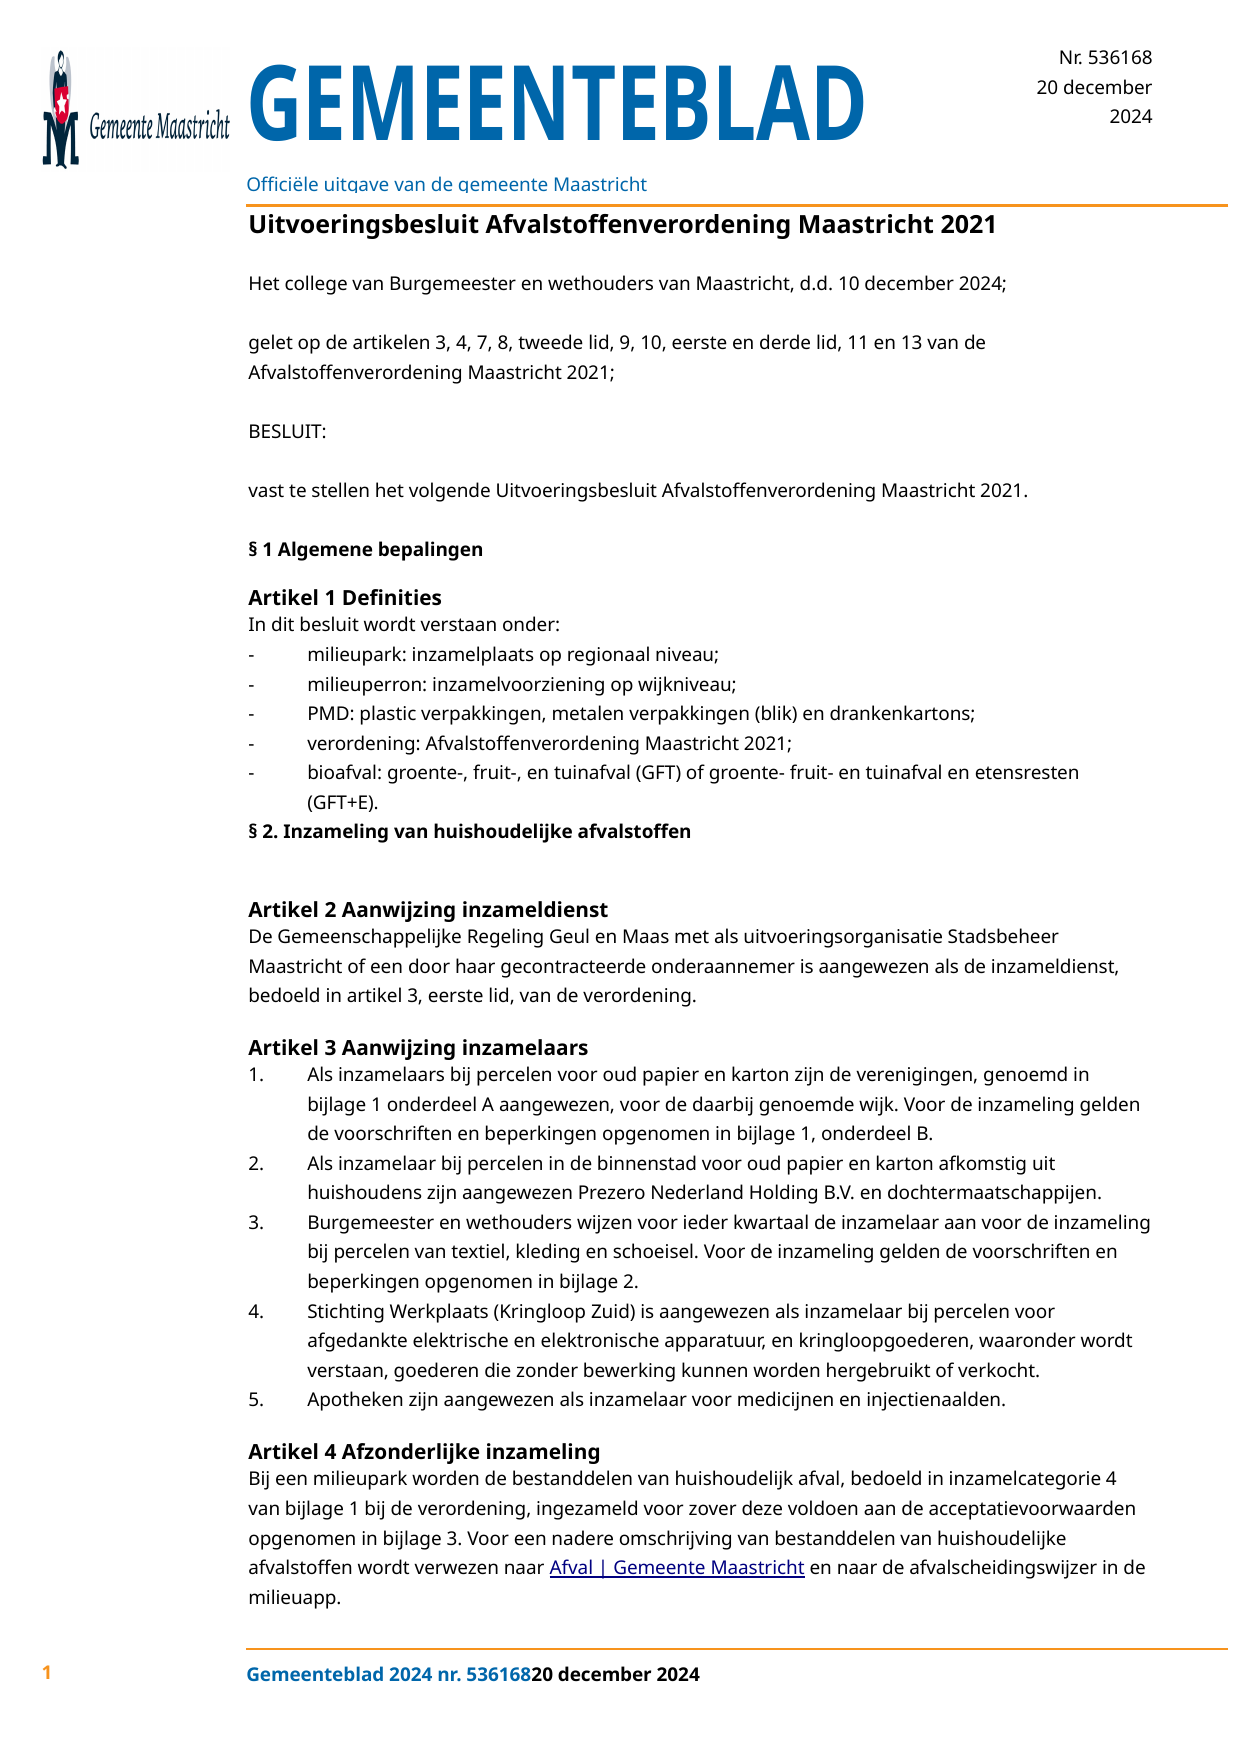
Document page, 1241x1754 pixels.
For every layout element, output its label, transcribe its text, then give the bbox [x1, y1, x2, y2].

list Stichting Werkplaats (Kringloop Zuid) is aangewezen als inzamelaar bij percelen voor afgedankte elektrische en elektronische apparatuur, en kringloopgoederen, waaronder wordt verstaan, goederen die zonder bewerking kunnen worden hergebruikt of verkocht. [248, 1298, 1152, 1383]
text gelet op de artikelen 3, 4, 7, 8, tweede lid, 9, 10, eerste en derde lid, 11 en 13 van de Afvalstoffenverordening Maastricht 2021; [248, 329, 1152, 385]
list Apotheken zijn aangewezen als inzamelaar voor medicijnen en injectienaalden. [248, 1387, 1152, 1412]
list Als inzamelaars bij percelen voor oud papier en karton zijn de verenigingen, genoemd in bijlage 1 onderdeel A aangewezen, voor de daarbij genoemde wijk. Voor de inzameling gelden de voorschriften en beperkingen opgenomen in bijlage 1, onderdeel B. [248, 1061, 1152, 1146]
list verordening: Afvalstoffenverordening Maastricht 2021; [248, 730, 1152, 756]
text BESLUIT: [248, 418, 1152, 444]
list PMD: plastic verpakkingen, metalen verpakkingen (blik) en drankenkartons; [248, 700, 1152, 726]
text Artikel 1 Definities [248, 583, 1152, 612]
text § 2. Inzameling van huishoudelijke afvalstoffen [248, 819, 1152, 844]
text Artikel 2 Aanwijzing inzameldienst [248, 895, 1152, 923]
text Artikel 4 Afzonderlijke inzameling [248, 1437, 1152, 1466]
text De Gemeenschappelijke Regeling Geul en Maas met als uitvoeringsorganisatie Stadsbeheer Maastricht of een door haar gecontracteerde onderaannemer is aangewezen als de inzameldienst, bedoeld in artikel 3, eerste lid, van de verordening. [248, 923, 1152, 1008]
text Uitvoeringsbesluit Afvalstoffenverordening Maastricht 2021 [248, 207, 1152, 241]
list Burgemeester en wethouders wijzen voor ieder kwartaal de inzamelaar aan voor de inzameling bij percelen van textiel, kleding en schoeisel. Voor de inzameling gelden de voorschriften en beperkingen opgenomen in bijlage 2. [248, 1209, 1152, 1294]
picture [41, 47, 231, 172]
text Het college van Burgemeester en wethouders van Maastricht, d.d. 10 december 2024; [248, 270, 1152, 296]
list milieuperron: inzamelvoorziening op wijkniveau; [248, 671, 1152, 696]
list Als inzamelaar bij percelen in de binnenstad voor oud papier en karton afkomstig uit huishoudens zijn aangewezen Prezero Nederland Holding B.V. en dochtermaatschappijen. [248, 1150, 1152, 1205]
text Bij een milieupark worden de bestanddelen van huishoudelijk afval, bedoeld in inzamelcategorie 4 van bijlage 1 bij de verordening, ingezameld voor zover deze voldoen aan de acceptatievoorwaarden opgenomen in bijlage 3. Voor een nadere omschrijving van bestanddelen van huishoudelijke afvalstoffen wordt verwezen naar Afval | Gemeente Maastricht en naar de afvalscheidingswijzer in de milieuapp. [248, 1466, 1152, 1609]
text Artikel 3 Aanwijzing inzamelaars [248, 1033, 1152, 1061]
text In dit besluit wordt verstaan onder: [248, 612, 1152, 637]
text vast te stellen het volgende Uitvoeringsbesluit Afvalstoffenverordening Maastricht 2021. [248, 477, 1152, 503]
list bioafval: groente-, fruit-, en tuinafval (GFT) of groente- fruit- en tuinafval en etensresten (GFT+E). [248, 759, 1152, 815]
text § 1 Algemene bepalingen [248, 537, 1152, 562]
list milieupark: inzamelplaats op regionaal niveau; [248, 641, 1152, 667]
